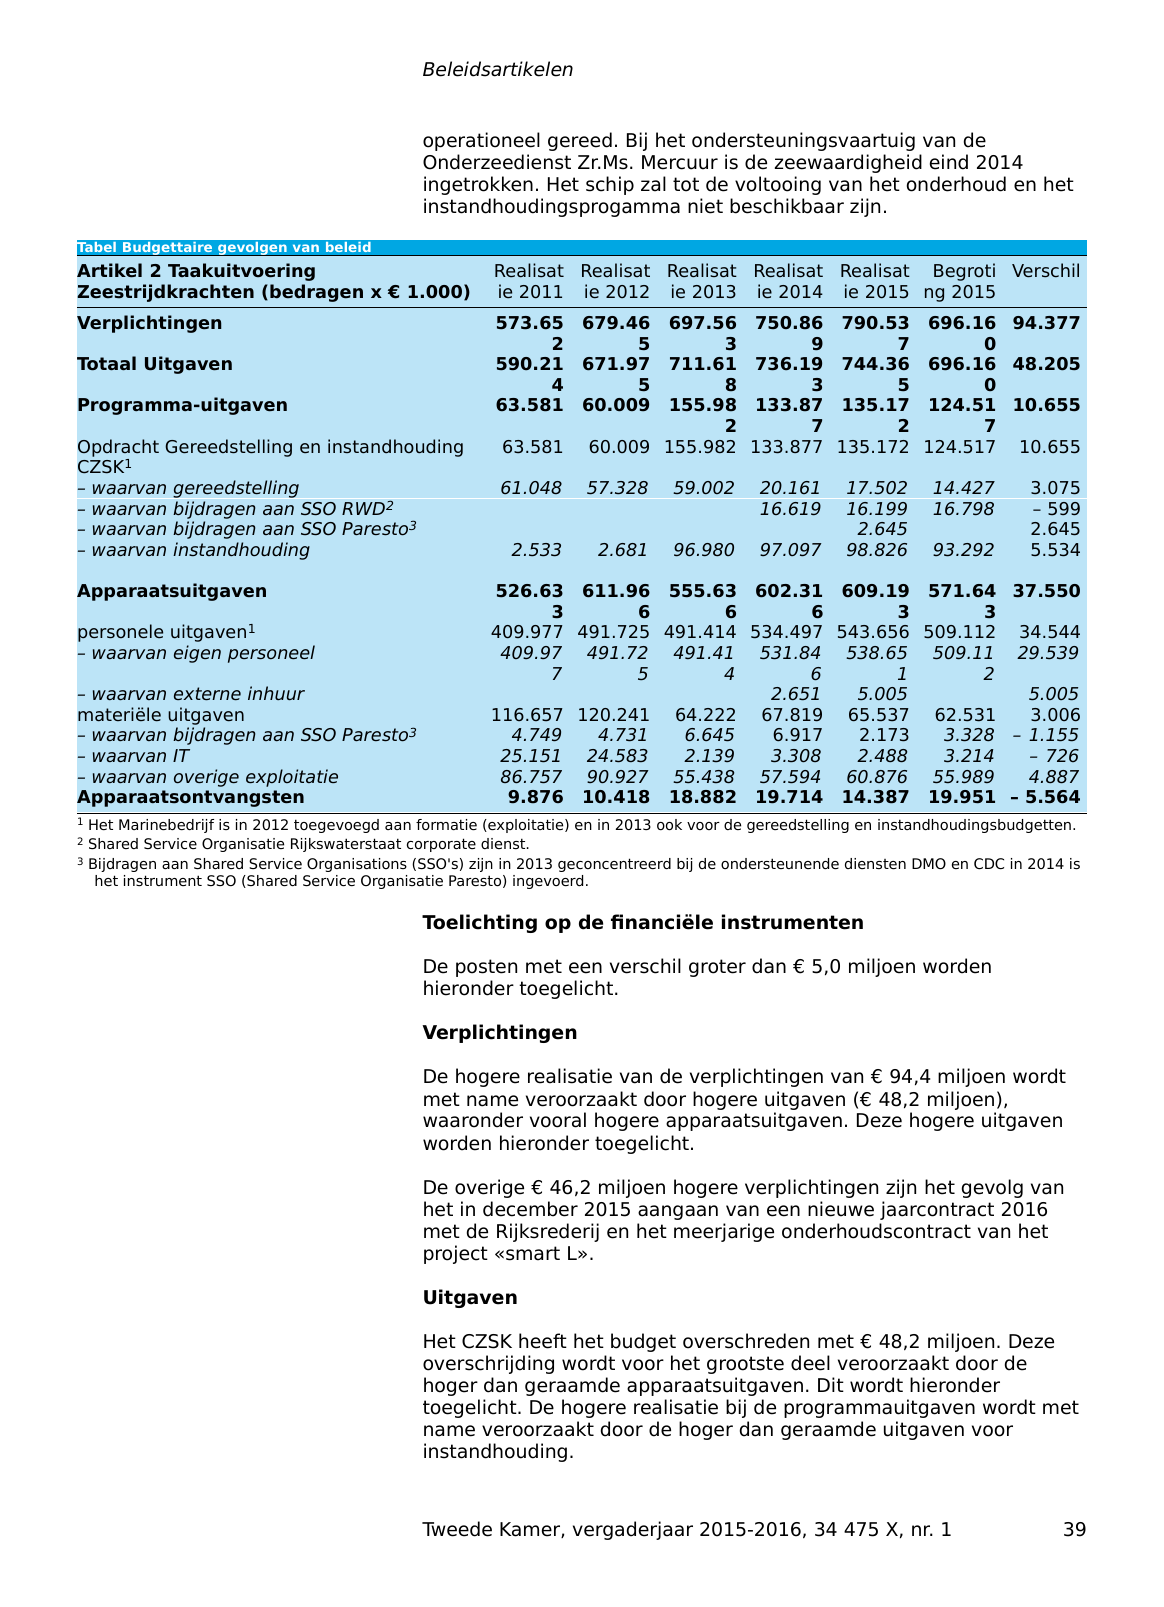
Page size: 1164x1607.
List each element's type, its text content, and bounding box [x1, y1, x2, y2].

table_cell 16.619 [743, 499, 829, 519]
table_cell Realisatie 2015 [829, 256, 916, 307]
table_cell 2.645 [829, 519, 916, 540]
table_cell 16.798 [916, 499, 1002, 519]
table_cell [916, 519, 1002, 540]
table_cell [656, 684, 743, 705]
table_cell 120.241 [570, 705, 656, 725]
table_cell [483, 499, 569, 519]
table_cell 611.966 [570, 581, 656, 622]
table_cell 25.151 [483, 746, 569, 767]
table_cell 609.193 [829, 581, 916, 622]
table_cell 543.656 [829, 622, 916, 643]
table_cell 711.618 [656, 354, 743, 395]
table_cell 10.418 [570, 787, 656, 812]
table_cell 573.652 [483, 308, 569, 354]
table_cell – 1.155 [1002, 725, 1087, 746]
table_cell 18.882 [656, 787, 743, 812]
table_cell 14.427 [916, 478, 1002, 498]
table_cell 64.222 [656, 705, 743, 725]
table_cell 20.161 [743, 478, 829, 498]
table_cell Artikel 2 Taakuitvoering Zeestrijdkrachten (bedragen x € 1.000) [77, 256, 483, 307]
table_cell [483, 560, 569, 581]
text operationeel gereed. Bij het ondersteuningsvaartuig van de Onderzeedienst Zr.Ms. Mercuur is de zeewaardigheid eind 2014 ingetrokken. Het schip zal tot de voltooing van het onderhoud en het instandhoudingsprogamma niet beschikbaar zijn. [422, 130, 1087, 218]
table_cell 4.731 [570, 725, 656, 746]
table_cell 531.846 [743, 643, 829, 684]
table_cell 736.193 [743, 354, 829, 395]
table_cell – waarvan bijdragen aan SSO Paresto3 [77, 519, 483, 540]
table_cell – waarvan bijdragen aan SSO RWD2 [77, 499, 483, 519]
subtitle Verplichtingen [422, 1022, 1087, 1044]
table_cell 696.160 [916, 354, 1002, 395]
table_cell Totaal Uitgaven [77, 354, 483, 395]
table_cell 16.199 [829, 499, 916, 519]
table_cell 67.819 [743, 705, 829, 725]
subtitle Uitgaven [422, 1287, 1087, 1309]
table_cell [570, 560, 656, 581]
table_cell 5.005 [829, 684, 916, 705]
table_cell – 599 [1002, 499, 1087, 519]
table_cell 124.517 [916, 437, 1002, 478]
table_cell 61.048 [483, 478, 569, 498]
table_cell 37.550 [1002, 581, 1087, 622]
table_cell 57.594 [743, 767, 829, 787]
table_cell [916, 560, 1002, 581]
table_cell [1002, 560, 1087, 581]
table_cell [743, 519, 829, 540]
table_cell 679.465 [570, 308, 656, 354]
table_cell 57.328 [570, 478, 656, 498]
table_cell 14.387 [829, 787, 916, 812]
table_cell 509.112 [916, 643, 1002, 684]
table_cell [656, 499, 743, 519]
table_cell 4.749 [483, 725, 569, 746]
table_cell 19.951 [916, 787, 1002, 812]
table_cell 571.643 [916, 581, 1002, 622]
table_cell 55.438 [656, 767, 743, 787]
table_cell materiële uitgaven [77, 705, 483, 725]
table_cell 133.877 [743, 437, 829, 478]
table_cell Verschil [1002, 256, 1087, 307]
table_cell 59.002 [656, 478, 743, 498]
table_cell [483, 684, 569, 705]
table_cell 1 Het Marinebedrijf is in 2012 toegevoegd aan formatie (exploitatie) en in 2013 ook voor de gereedstelling en instandhoudingsbudgetten. 2 Shared Service Organisatie Rijkswaterstaat corporate dienst. 3 Bijdragen aan Shared Service Organisations (SSO's) zijn in 2013 geconcentreerd bij de ondersteunende diensten DMO en CDC in 2014 is het instrument SSO (Shared Service Organisatie Paresto) ingevoerd. [77, 814, 1087, 890]
table_cell [916, 684, 1002, 705]
table_cell Realisatie 2014 [743, 256, 829, 307]
table_cell 491.725 [570, 643, 656, 684]
table_cell – 726 [1002, 746, 1087, 767]
table_cell – waarvan externe inhuur [77, 684, 483, 705]
table_cell 696.160 [916, 308, 1002, 354]
table_cell [829, 560, 916, 581]
table_cell Programma-uitgaven [77, 395, 483, 437]
table_cell 2.533 [483, 540, 569, 560]
table_cell 538.651 [829, 643, 916, 684]
table_cell 409.977 [483, 643, 569, 684]
table_cell 6.645 [656, 725, 743, 746]
text De overige € 46,2 miljoen hogere verplichtingen zijn het gevolg van het in december 2015 aangaan van een nieuwe jaarcontract 2016 met de Rijksrederij en het meerjarige onderhoudscontract van het project «smart L». [422, 1177, 1087, 1264]
table_cell 10.655 [1002, 395, 1087, 437]
table_cell 155.982 [656, 395, 743, 437]
table_cell 671.975 [570, 354, 656, 395]
table_cell 790.537 [829, 308, 916, 354]
table_cell 17.502 [829, 478, 916, 498]
table_cell 97.097 [743, 540, 829, 560]
table_cell [570, 519, 656, 540]
table_cell 124.517 [916, 395, 1002, 437]
table_cell 491.725 [570, 622, 656, 643]
table_cell 3.075 [1002, 478, 1087, 498]
table_cell – waarvan IT [77, 746, 483, 767]
table_cell 94.377 [1002, 308, 1087, 354]
table_cell 491.414 [656, 643, 743, 684]
table_cell – waarvan overige exploitatie [77, 767, 483, 787]
table_cell 98.826 [829, 540, 916, 560]
table_cell 697.563 [656, 308, 743, 354]
table_cell Apparaatsontvangsten [77, 787, 483, 812]
table_cell 60.009 [570, 395, 656, 437]
table_cell 55.989 [916, 767, 1002, 787]
table_cell 2.139 [656, 746, 743, 767]
table_cell Realisatie 2013 [656, 256, 743, 307]
table_cell 2.681 [570, 540, 656, 560]
table_cell 63.581 [483, 395, 569, 437]
table_cell Begroting 2015 [916, 256, 1002, 307]
table_cell Realisatie 2012 [570, 256, 656, 307]
table_cell personele uitgaven1 [77, 622, 483, 643]
text De posten met een verschil groter dan € 5,0 miljoen worden hieronder toegelicht. [422, 956, 1087, 1000]
table_cell 6.917 [743, 725, 829, 746]
table_cell 3.308 [743, 746, 829, 767]
table_cell 3.006 [1002, 705, 1087, 725]
table_cell 3.214 [916, 746, 1002, 767]
table_cell [483, 519, 569, 540]
table_cell 750.869 [743, 308, 829, 354]
table_cell – waarvan gereedstelling [77, 478, 483, 498]
table_cell 5.005 [1002, 684, 1087, 705]
table_cell 63.581 [483, 437, 569, 478]
table_cell 555.636 [656, 581, 743, 622]
table_cell Apparaatsuitgaven [77, 581, 483, 622]
table_cell [77, 560, 483, 581]
table_cell 60.876 [829, 767, 916, 787]
table_cell 2.651 [743, 684, 829, 705]
subtitle Toelichting op de financiële instrumenten [422, 912, 1087, 934]
table_cell 5.534 [1002, 540, 1087, 560]
table_cell 24.583 [570, 746, 656, 767]
table_cell 34.544 [1002, 622, 1087, 643]
table_cell 133.877 [743, 395, 829, 437]
table_header Tabel Budgettaire gevolgen van beleid [77, 240, 1087, 255]
table_cell 90.927 [570, 767, 656, 787]
table_cell [656, 560, 743, 581]
table_cell 19.714 [743, 787, 829, 812]
table_cell 509.112 [916, 622, 1002, 643]
table_cell – waarvan eigen personeel [77, 643, 483, 684]
table_cell 534.497 [743, 622, 829, 643]
table_cell 62.531 [916, 705, 1002, 725]
table_cell 2.488 [829, 746, 916, 767]
table_cell 116.657 [483, 705, 569, 725]
table_cell 526.633 [483, 581, 569, 622]
table_cell 86.757 [483, 767, 569, 787]
table_cell 2.173 [829, 725, 916, 746]
table_cell 65.537 [829, 705, 916, 725]
table_cell – 5.564 [1002, 787, 1087, 812]
table_cell 744.365 [829, 354, 916, 395]
table_cell – waarvan bijdragen aan SSO Paresto3 [77, 725, 483, 746]
table_cell Realisatie 2011 [483, 256, 569, 307]
table_cell – waarvan instandhouding [77, 540, 483, 560]
table_cell 135.172 [829, 437, 916, 478]
table_cell 2.645 [1002, 519, 1087, 540]
text Het CZSK heeft het budget overschreden met € 48,2 miljoen. Deze overschrijding wordt voor het grootste deel veroorzaakt door de hoger dan geraamde apparaatsuitgaven. Dit wordt hieronder toegelicht. De hogere realisatie bij de programmauitgaven wordt met name veroorzaakt door de hoger dan geraamde uitgaven voor instandhouding. [422, 1331, 1087, 1463]
table_cell 155.982 [656, 437, 743, 478]
table_cell 96.980 [656, 540, 743, 560]
table_cell 93.292 [916, 540, 1002, 560]
table_cell 29.539 [1002, 643, 1087, 684]
table_cell 10.655 [1002, 437, 1087, 478]
table_cell 9.876 [483, 787, 569, 812]
table_cell 4.887 [1002, 767, 1087, 787]
table_cell Verplichtingen [77, 308, 483, 354]
table_cell 48.205 [1002, 354, 1087, 395]
table_cell [656, 519, 743, 540]
table_cell 602.316 [743, 581, 829, 622]
table_cell [743, 560, 829, 581]
table_cell 491.414 [656, 622, 743, 643]
text De hogere realisatie van de verplichtingen van € 94,4 miljoen wordt met name veroorzaakt door hogere uitgaven (€ 48,2 miljoen), waaronder vooral hogere apparaatsuitgaven. Deze hogere uitgaven worden hieronder toegelicht. [422, 1066, 1087, 1154]
table_cell 409.977 [483, 622, 569, 643]
table_cell 590.214 [483, 354, 569, 395]
table_cell [570, 499, 656, 519]
table_cell Opdracht Gereedstelling en instandhouding CZSK1 [77, 437, 483, 478]
table_cell 135.172 [829, 395, 916, 437]
table_cell 3.328 [916, 725, 1002, 746]
table_cell 60.009 [570, 437, 656, 478]
table_cell [570, 684, 656, 705]
